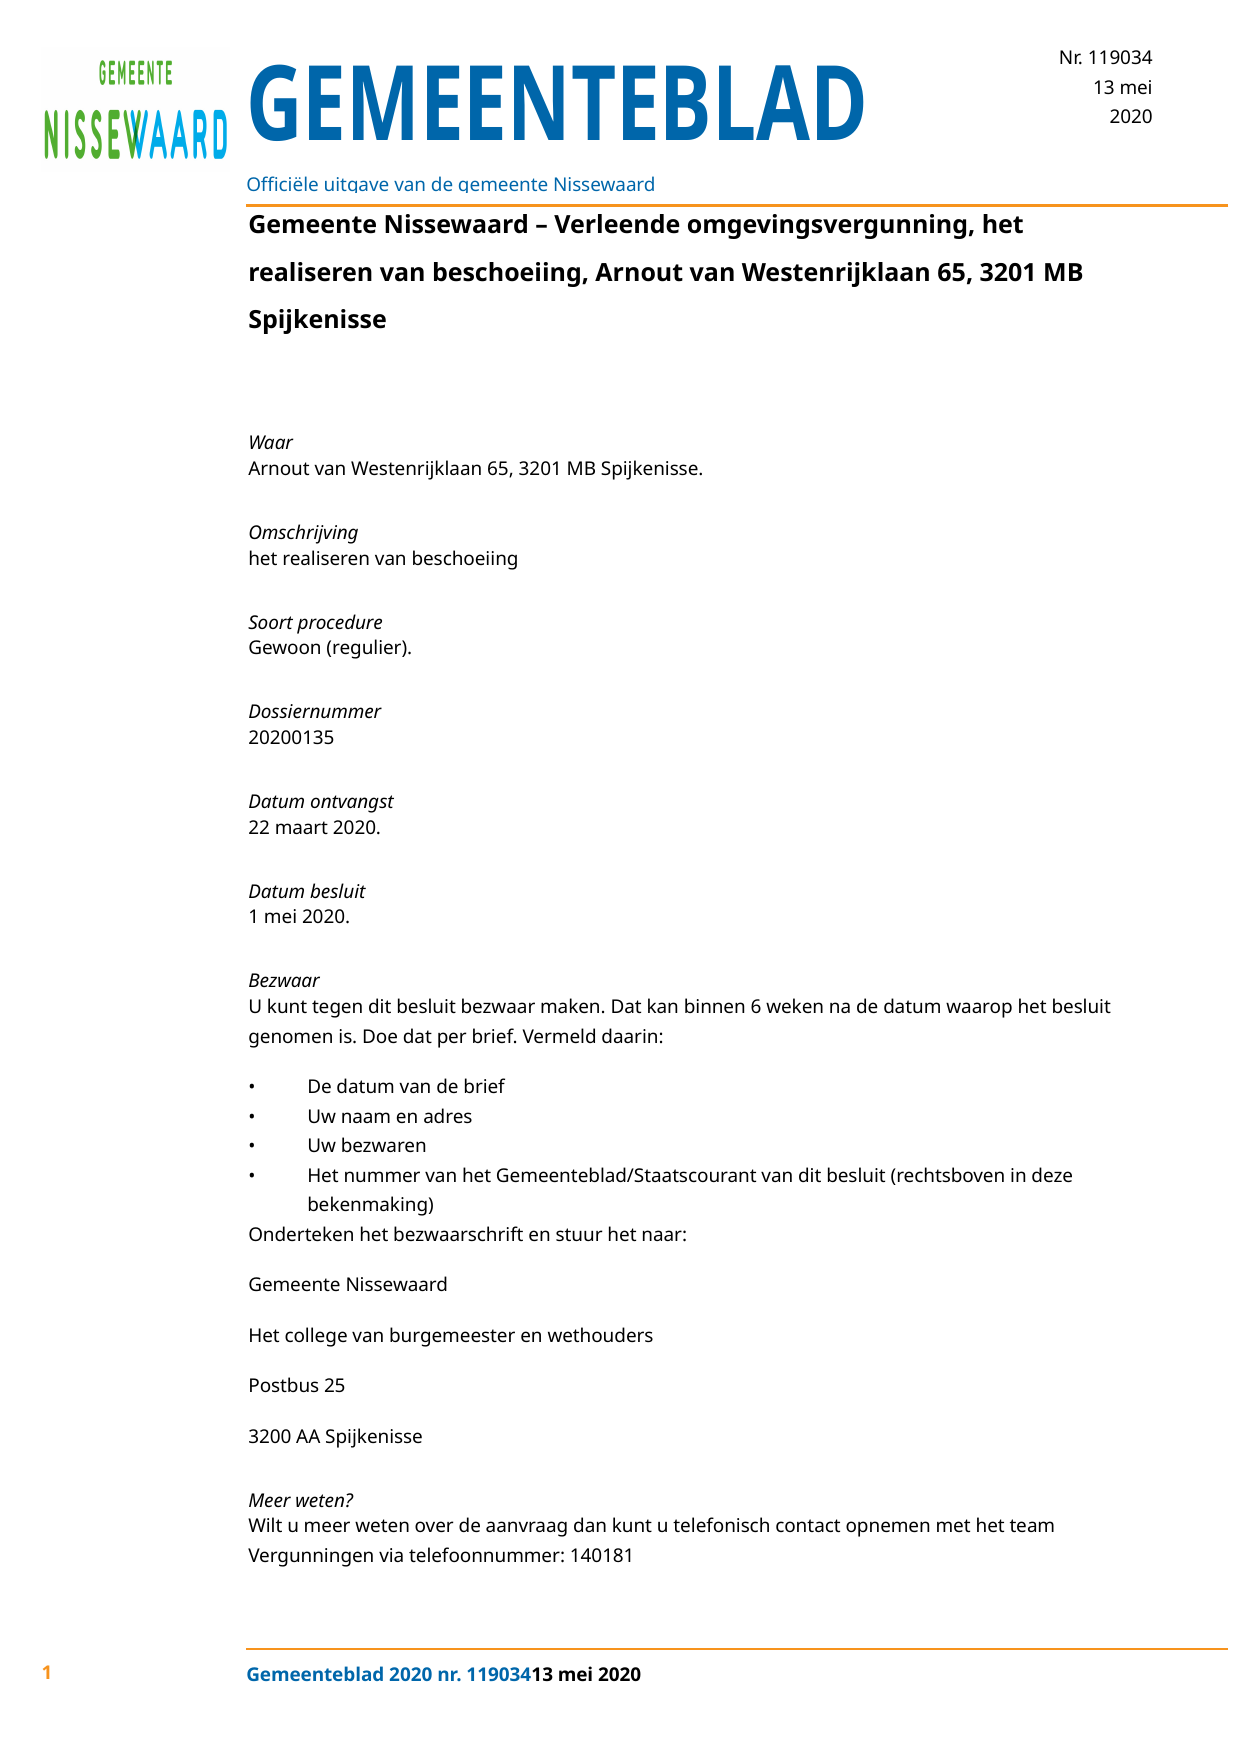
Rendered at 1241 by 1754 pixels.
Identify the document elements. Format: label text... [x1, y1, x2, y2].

list Uw naam en adres [248, 1103, 1152, 1129]
text Waar [248, 429, 1152, 455]
text 3200 AA Spijkenisse [248, 1423, 1152, 1449]
text Bezwaar [248, 968, 1152, 993]
text Dossiernummer [248, 698, 1152, 724]
text Postbus 25 [248, 1372, 1152, 1398]
text Het college van burgemeester en wethouders [248, 1322, 1152, 1348]
text U kunt tegen dit besluit bezwaar maken. Dat kan binnen 6 weken na de datum waarop het besluit genomen is. Doe dat per brief. Vermeld daarin: [248, 993, 1152, 1049]
text Arnout van Westenrijklaan 65, 3201 MB Spijkenisse. [248, 455, 1152, 481]
text Wilt u meer weten over de aanvraag dan kunt u telefonisch contact opnemen met het team Vergunningen via telefoonnummer: 140181 [248, 1513, 1152, 1568]
text Datum besluit [248, 878, 1152, 904]
text Onderteken het bezwaarschrift en stuur het naar: [248, 1221, 1152, 1247]
text 22 maart 2020. [248, 814, 1152, 840]
text 1 mei 2020. [248, 904, 1152, 929]
text Meer weten? [248, 1487, 1152, 1513]
list Uw bezwaren [248, 1132, 1152, 1158]
text Datum ontvangst [248, 788, 1152, 814]
list De datum van de brief [248, 1073, 1152, 1099]
text Omschrijving [248, 519, 1152, 545]
text het realiseren van beschoeiing [248, 545, 1152, 571]
text Soort procedure [248, 609, 1152, 634]
list Het nummer van het Gemeenteblad/Staatscourant van dit besluit (rechtsboven in deze bekenmaking) [248, 1162, 1152, 1217]
text 20200135 [248, 724, 1152, 750]
text Gemeente Nissewaard [248, 1272, 1152, 1297]
text Gemeente Nissewaard – Verleende omgevingsvergunning, het realiseren van beschoeiing, Arnout van Westenrijklaan 65, 3201 MB Spijkenisse [248, 207, 1152, 336]
picture [41, 47, 231, 172]
text Gewoon (regulier). [248, 634, 1152, 660]
